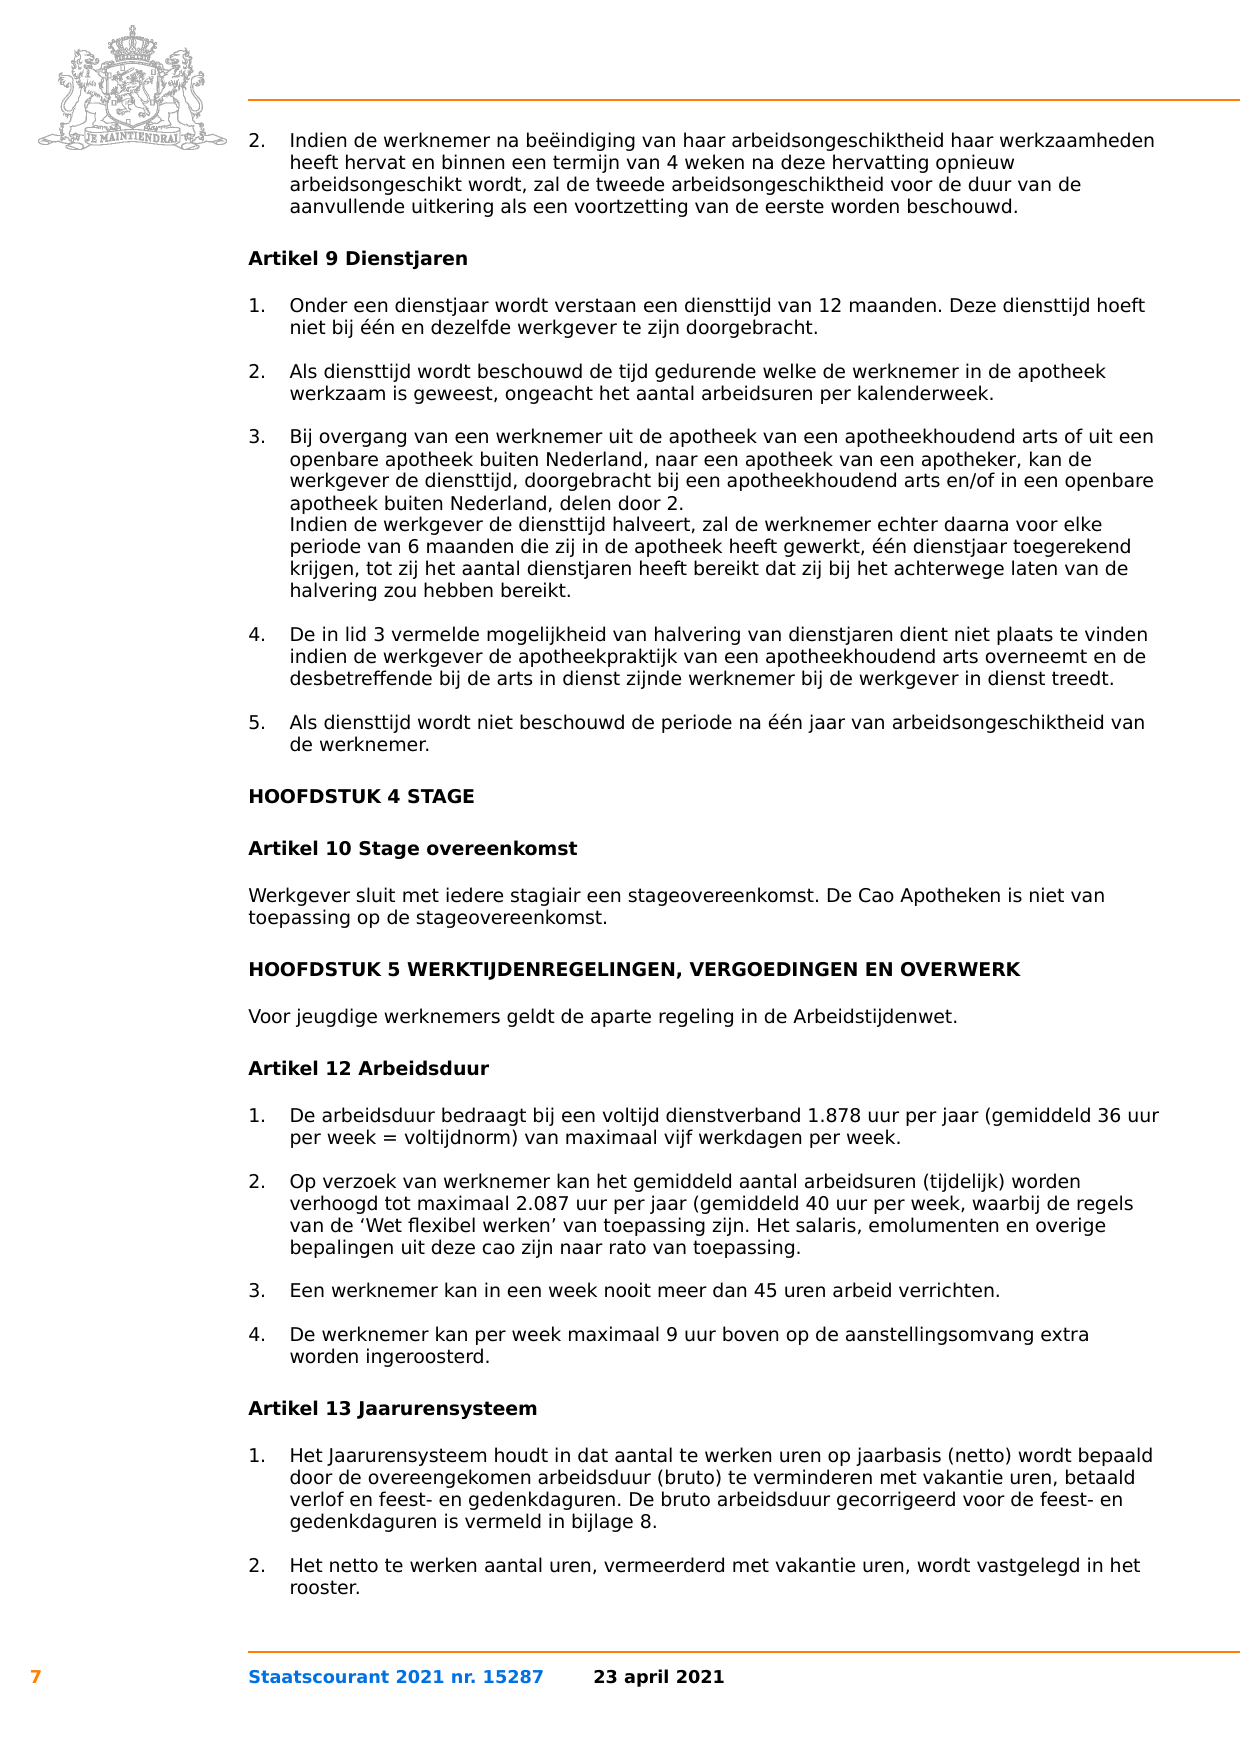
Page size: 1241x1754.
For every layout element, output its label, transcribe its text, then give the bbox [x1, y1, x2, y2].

text 1. Onder een dienstjaar wordt verstaan een diensttijd van 12 maanden. Deze diensttijd hoeft niet bij één en dezelfde werkgever te zijn doorgebracht. [248, 295, 1163, 339]
text Indien de werkgever de diensttijd halveert, zal de werknemer echter daarna voor elke periode van 6 maanden die zij in de apotheek heeft gewerkt, één dienstjaar toegerekend krijgen, tot zij het aantal dienstjaren heeft bereikt dat zij bij het achterwege laten van de halvering zou hebben bereikt. [289, 514, 1163, 602]
text 2. Op verzoek van werknemer kan het gemiddeld aantal arbeidsuren (tijdelijk) worden verhoogd tot maximaal 2.087 uur per jaar (gemiddeld 40 uur per week, waarbij de regels van de ‘Wet flexibel werken’ van toepassing zijn. Het salaris, emolumenten en overige bepalingen uit deze cao zijn naar rato van toepassing. [248, 1171, 1163, 1258]
text 3. Een werknemer kan in een week nooit meer dan 45 uren arbeid verrichten. [248, 1280, 1163, 1302]
subtitle Artikel 9 Dienstjaren [248, 248, 1163, 270]
text 4. De werknemer kan per week maximaal 9 uur boven op de aanstellingsomvang extra worden ingeroosterd. [248, 1324, 1163, 1368]
picture [38, 25, 227, 150]
subtitle HOOFDSTUK 4 STAGE [248, 786, 1163, 808]
text 1. Het Jaarurensysteem houdt in dat aantal te werken uren op jaarbasis (netto) wordt bepaald door de overeengekomen arbeidsduur (bruto) te verminderen met vakantie uren, betaald verlof en feest- en gedenkdaguren. De bruto arbeidsduur gecorrigeerd voor de feest- en gedenkdaguren is vermeld in bijlage 8. [248, 1445, 1163, 1533]
text 1. De arbeidsduur bedraagt bij een voltijd dienstverband 1.878 uur per jaar (gemiddeld 36 uur per week = voltijdnorm) van maximaal vijf werkdagen per week. [248, 1105, 1163, 1149]
text Werkgever sluit met iedere stagiair een stageovereenkomst. De Cao Apotheken is niet van toepassing op de stageovereenkomst. [248, 885, 1163, 929]
text 2. Indien de werknemer na beëindiging van haar arbeidsongeschiktheid haar werkzaamheden heeft hervat en binnen een termijn van 4 weken na deze hervatting opnieuw arbeidsongeschikt wordt, zal de tweede arbeidsongeschiktheid voor de duur van de aanvullende uitkering als een voortzetting van de eerste worden beschouwd. [248, 130, 1163, 218]
text 2. Het netto te werken aantal uren, vermeerderd met vakantie uren, wordt vastgelegd in het rooster. [248, 1555, 1163, 1599]
text 5. Als diensttijd wordt niet beschouwd de periode na één jaar van arbeidsongeschiktheid van de werknemer. [248, 712, 1163, 756]
subtitle Artikel 13 Jaarurensysteem [248, 1398, 1163, 1420]
subtitle Artikel 12 Arbeidsduur [248, 1058, 1163, 1080]
text 4. De in lid 3 vermelde mogelijkheid van halvering van dienstjaren dient niet plaats te vinden indien de werkgever de apotheekpraktijk van een apotheekhoudend arts overneemt en de desbetreffende bij de arts in dienst zijnde werknemer bij de werkgever in dienst treedt. [248, 624, 1163, 690]
subtitle HOOFDSTUK 5 WERKTIJDENREGELINGEN, VERGOEDINGEN EN OVERWERK [248, 959, 1163, 981]
text Voor jeugdige werknemers geldt de aparte regeling in de Arbeidstijdenwet. [248, 1006, 1163, 1028]
text 2. Als diensttijd wordt beschouwd de tijd gedurende welke de werknemer in de apotheek werkzaam is geweest, ongeacht het aantal arbeidsuren per kalenderweek. [248, 361, 1163, 404]
text 3. Bij overgang van een werknemer uit de apotheek van een apotheekhoudend arts of uit een openbare apotheek buiten Nederland, naar een apotheek van een apotheker, kan de werkgever de diensttijd, doorgebracht bij een apotheekhoudend arts en/of in een openbare apotheek buiten Nederland, delen door 2. [248, 426, 1163, 514]
subtitle Artikel 10 Stage overeenkomst [248, 838, 1163, 860]
